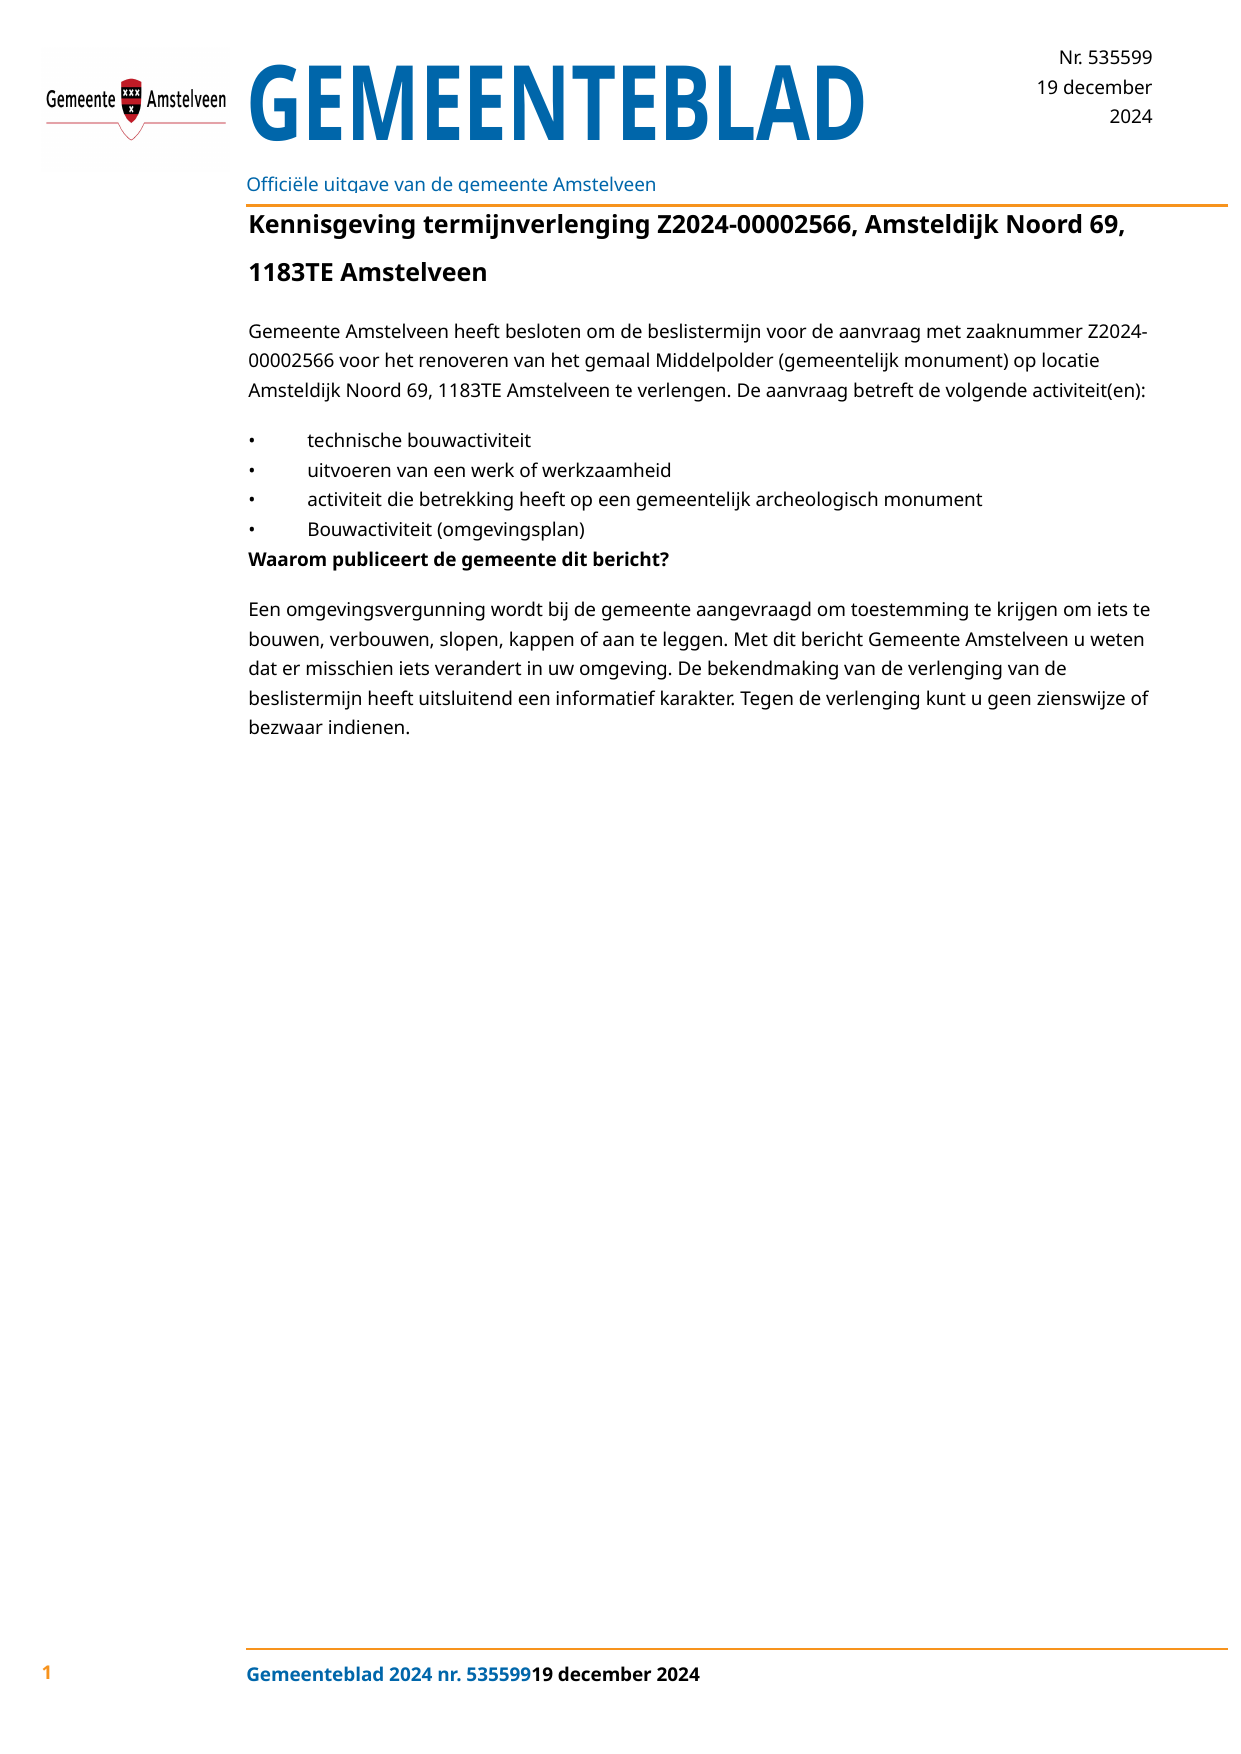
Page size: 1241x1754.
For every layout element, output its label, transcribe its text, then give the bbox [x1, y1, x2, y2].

text Een omgevingsvergunning wordt bij de gemeente aangevraagd om toestemming te krijgen om iets te bouwen, verbouwen, slopen, kappen of aan te leggen. Met dit bericht Gemeente Amstelveen u weten dat er misschien iets verandert in uw omgeving. De bekendmaking van de verlenging van de beslistermijn heeft uitsluitend een informatief karakter. Tegen de verlenging kunt u geen zienswijze of bezwaar indienen. [248, 596, 1152, 740]
picture [41, 47, 231, 172]
text Waarom publiceert de gemeente dit bericht? [248, 546, 1152, 572]
list activiteit die betrekking heeft op een gemeentelijk archeologisch monument [248, 487, 1152, 512]
list technische bouwactiviteit [248, 427, 1152, 453]
list Bouwactiviteit (omgevingsplan) [248, 516, 1152, 542]
list uitvoeren van een werk of werkzaamheid [248, 457, 1152, 483]
text Kennisgeving termijnverlenging Z2024-00002566, Amsteldijk Noord 69, 1183TE Amstelveen [248, 207, 1152, 288]
text Gemeente Amstelveen heeft besloten om de beslistermijn voor de aanvraag met zaaknummer Z2024-00002566 voor het renoveren van het gemaal Middelpolder (gemeentelijk monument) op locatie Amsteldijk Noord 69, 1183TE Amstelveen te verlengen. De aanvraag betreft de volgende activiteit(en): [248, 318, 1152, 403]
